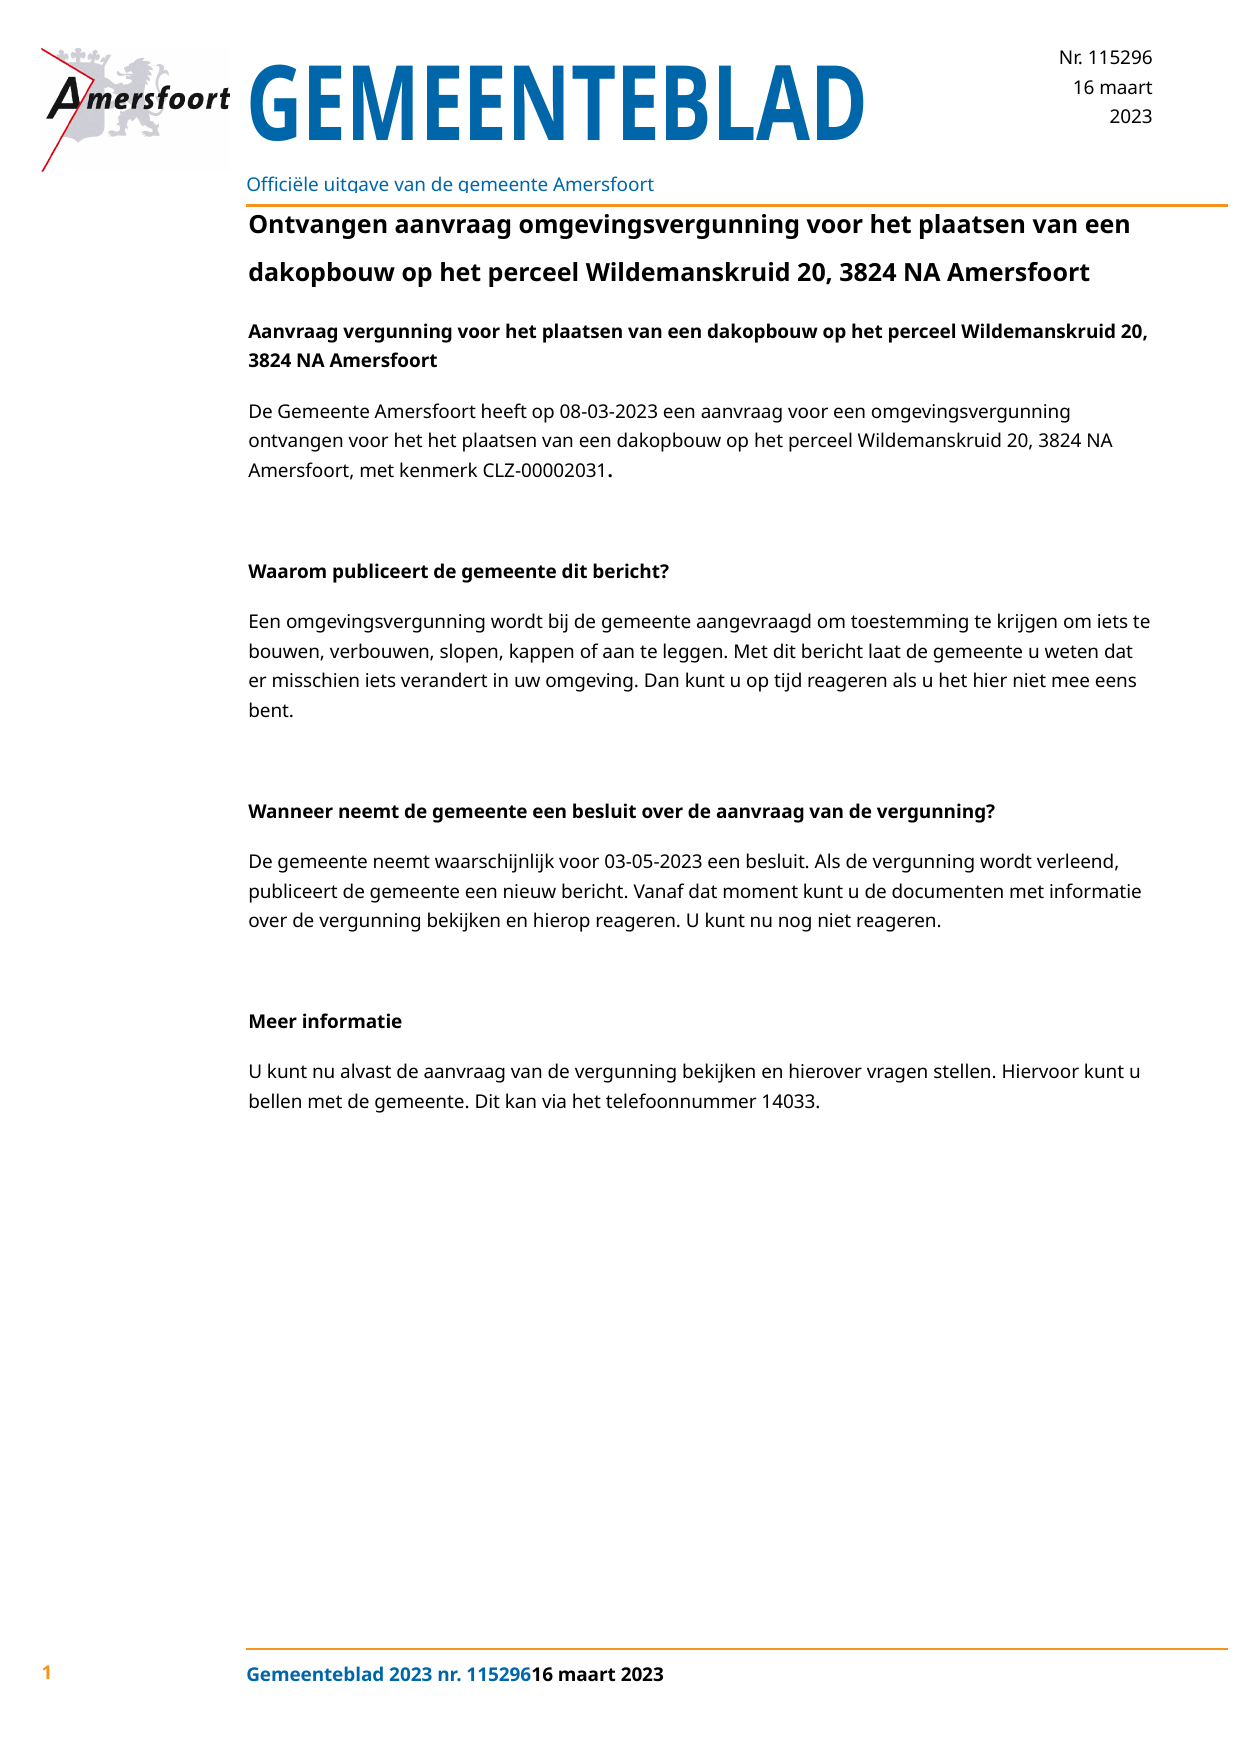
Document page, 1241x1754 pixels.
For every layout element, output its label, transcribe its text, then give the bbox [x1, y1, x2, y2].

picture [41, 47, 231, 172]
text De gemeente neemt waarschijnlijk voor 03-05-2023 een besluit. Als de vergunning wordt verleend, publiceert de gemeente een nieuw bericht. Vanaf dat moment kunt u de documenten met informatie over de vergunning bekijken en hierop reageren. U kunt nu nog niet reageren. [248, 848, 1152, 933]
text Ontvangen aanvraag omgevingsvergunning voor het plaatsen van een dakopbouw op het perceel Wildemanskruid 20, 3824 NA Amersfoort [248, 207, 1152, 288]
text Een omgevingsvergunning wordt bij de gemeente aangevraagd om toestemming te krijgen om iets te bouwen, verbouwen, slopen, kappen of aan te leggen. Met dit bericht laat de gemeente u weten dat er misschien iets verandert in uw omgeving. Dan kunt u op tijd reageren als u het hier niet mee eens bent. [248, 608, 1152, 723]
text Aanvraag vergunning voor het plaatsen van een dakopbouw op het perceel Wildemanskruid 20, 3824 NA Amersfoort [248, 318, 1152, 373]
text U kunt nu alvast de aanvraag van de vergunning bekijken en hierover vragen stellen. Hiervoor kunt u bellen met de gemeente. Dit kan via het telefoonnummer 14033. [248, 1059, 1152, 1114]
text Wanneer neemt de gemeente een besluit over de aanvraag van de vergunning? [248, 798, 1152, 824]
text De Gemeente Amersfoort heeft op 08-03-2023 een aanvraag voor een omgevingsvergunning ontvangen voor het het plaatsen van een dakopbouw op het perceel Wildemanskruid 20, 3824 NA Amersfoort, met kenmerk CLZ-00002031. [248, 398, 1152, 483]
text Waarom publiceert de gemeente dit bericht? [248, 558, 1152, 584]
text Meer informatie [248, 1008, 1152, 1034]
